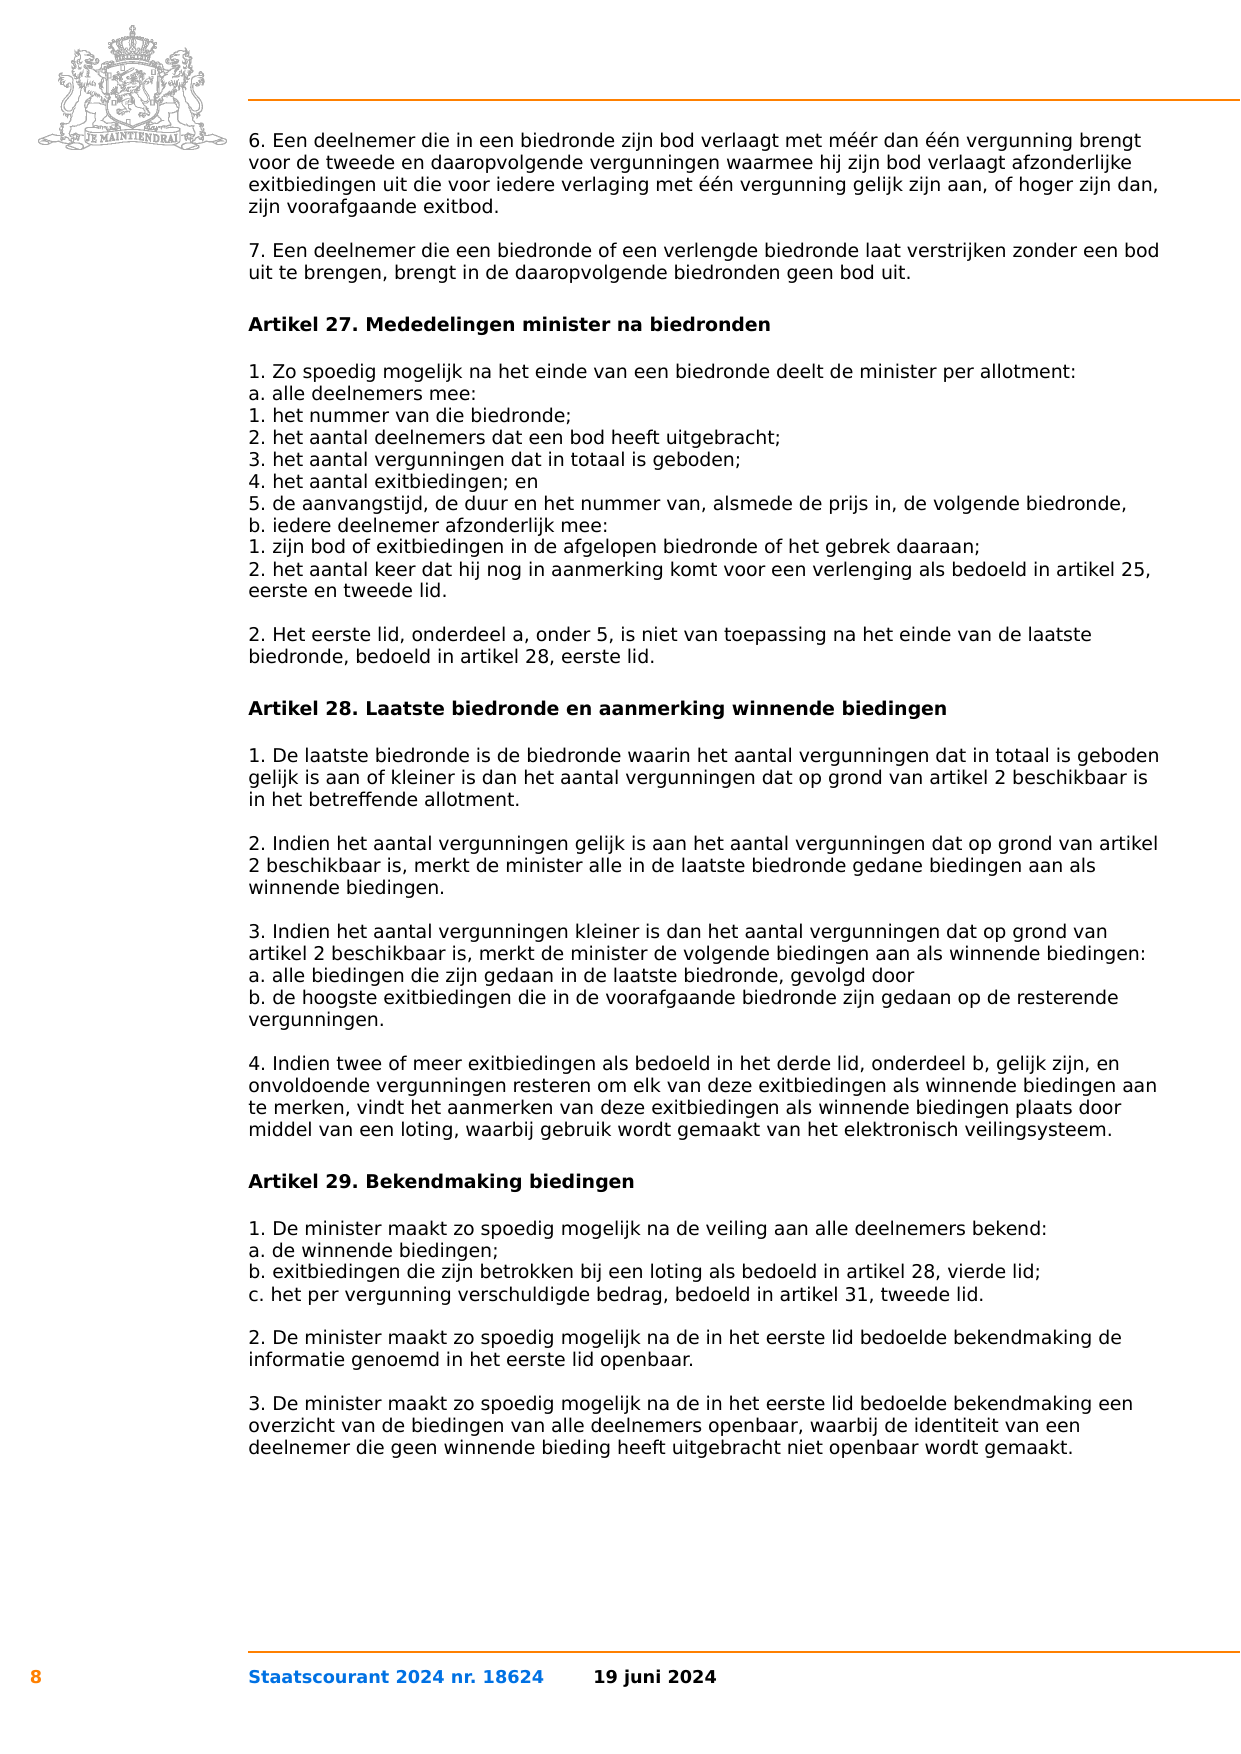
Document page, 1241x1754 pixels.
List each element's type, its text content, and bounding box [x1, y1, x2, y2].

text a. de winnende biedingen; [248, 1239, 1163, 1261]
text 5. de aanvangstijd, de duur en het nummer van, alsmede de prijs in, de volgende biedronde, [248, 492, 1163, 514]
text a. alle biedingen die zijn gedaan in de laatste biedronde, gevolgd door [248, 965, 1163, 987]
text 3. De minister maakt zo spoedig mogelijk na de in het eerste lid bedoelde bekendmaking een overzicht van de biedingen van alle deelnemers openbaar, waarbij de identiteit van een deelnemer die geen winnende bieding heeft uitgebracht niet openbaar wordt gemaakt. [248, 1393, 1163, 1459]
text 2. het aantal keer dat hij nog in aanmerking komt voor een verlenging als bedoeld in artikel 25, eerste en tweede lid. [248, 558, 1163, 602]
text 1. De laatste biedronde is de biedronde waarin het aantal vergunningen dat in totaal is geboden gelijk is aan of kleiner is dan het aantal vergunningen dat op grond van artikel 2 beschikbaar is in het betreffende allotment. [248, 745, 1163, 811]
text 7. Een deelnemer die een biedronde of een verlengde biedronde laat verstrijken zonder een bod uit te brengen, brengt in de daaropvolgende biedronden geen bod uit. [248, 240, 1163, 284]
subtitle Artikel 29. Bekendmaking biedingen [248, 1171, 1163, 1192]
text 4. het aantal exitbiedingen; en [248, 471, 1163, 492]
picture [38, 25, 227, 150]
text 1. het nummer van die biedronde; [248, 404, 1163, 427]
text b. exitbiedingen die zijn betrokken bij een loting als bedoeld in artikel 28, vierde lid; [248, 1261, 1163, 1283]
text b. iedere deelnemer afzonderlijk mee: [248, 514, 1163, 536]
text b. de hoogste exitbiedingen die in de voorafgaande biedronde zijn gedaan op de resterende vergunningen. [248, 987, 1163, 1031]
text 1. zijn bod of exitbiedingen in de afgelopen biedronde of het gebrek daaraan; [248, 536, 1163, 558]
text 2. De minister maakt zo spoedig mogelijk na de in het eerste lid bedoelde bekendmaking de informatie genoemd in het eerste lid openbaar. [248, 1327, 1163, 1371]
text 4. Indien twee of meer exitbiedingen als bedoeld in het derde lid, onderdeel b, gelijk zijn, en onvoldoende vergunningen resteren om elk van deze exitbiedingen als winnende biedingen aan te merken, vindt het aanmerken van deze exitbiedingen als winnende biedingen plaats door middel van een loting, waarbij gebruik wordt gemaakt van het elektronisch veilingsysteem. [248, 1053, 1163, 1141]
text 1. De minister maakt zo spoedig mogelijk na de veiling aan alle deelnemers bekend: [248, 1217, 1163, 1239]
text 2. het aantal deelnemers dat een bod heeft uitgebracht; [248, 427, 1163, 448]
subtitle Artikel 27. Mededelingen minister na biedronden [248, 314, 1163, 336]
text c. het per vergunning verschuldigde bedrag, bedoeld in artikel 31, tweede lid. [248, 1283, 1163, 1305]
text 3. het aantal vergunningen dat in totaal is geboden; [248, 448, 1163, 471]
text 6. Een deelnemer die in een biedronde zijn bod verlaagt met méér dan één vergunning brengt voor de tweede en daaropvolgende vergunningen waarmee hij zijn bod verlaagt afzonderlijke exitbiedingen uit die voor iedere verlaging met één vergunning gelijk zijn aan, of hoger zijn dan, zijn voorafgaande exitbod. [248, 130, 1163, 218]
subtitle Artikel 28. Laatste biedronde en aanmerking winnende biedingen [248, 698, 1163, 720]
text 1. Zo spoedig mogelijk na het einde van een biedronde deelt de minister per allotment: [248, 361, 1163, 383]
text 3. Indien het aantal vergunningen kleiner is dan het aantal vergunningen dat op grond van artikel 2 beschikbaar is, merkt de minister de volgende biedingen aan als winnende biedingen: [248, 921, 1163, 965]
text a. alle deelnemers mee: [248, 383, 1163, 404]
text 2. Het eerste lid, onderdeel a, onder 5, is niet van toepassing na het einde van de laatste biedronde, bedoeld in artikel 28, eerste lid. [248, 624, 1163, 668]
text 2. Indien het aantal vergunningen gelijk is aan het aantal vergunningen dat op grond van artikel 2 beschikbaar is, merkt de minister alle in de laatste biedronde gedane biedingen aan als winnende biedingen. [248, 833, 1163, 899]
